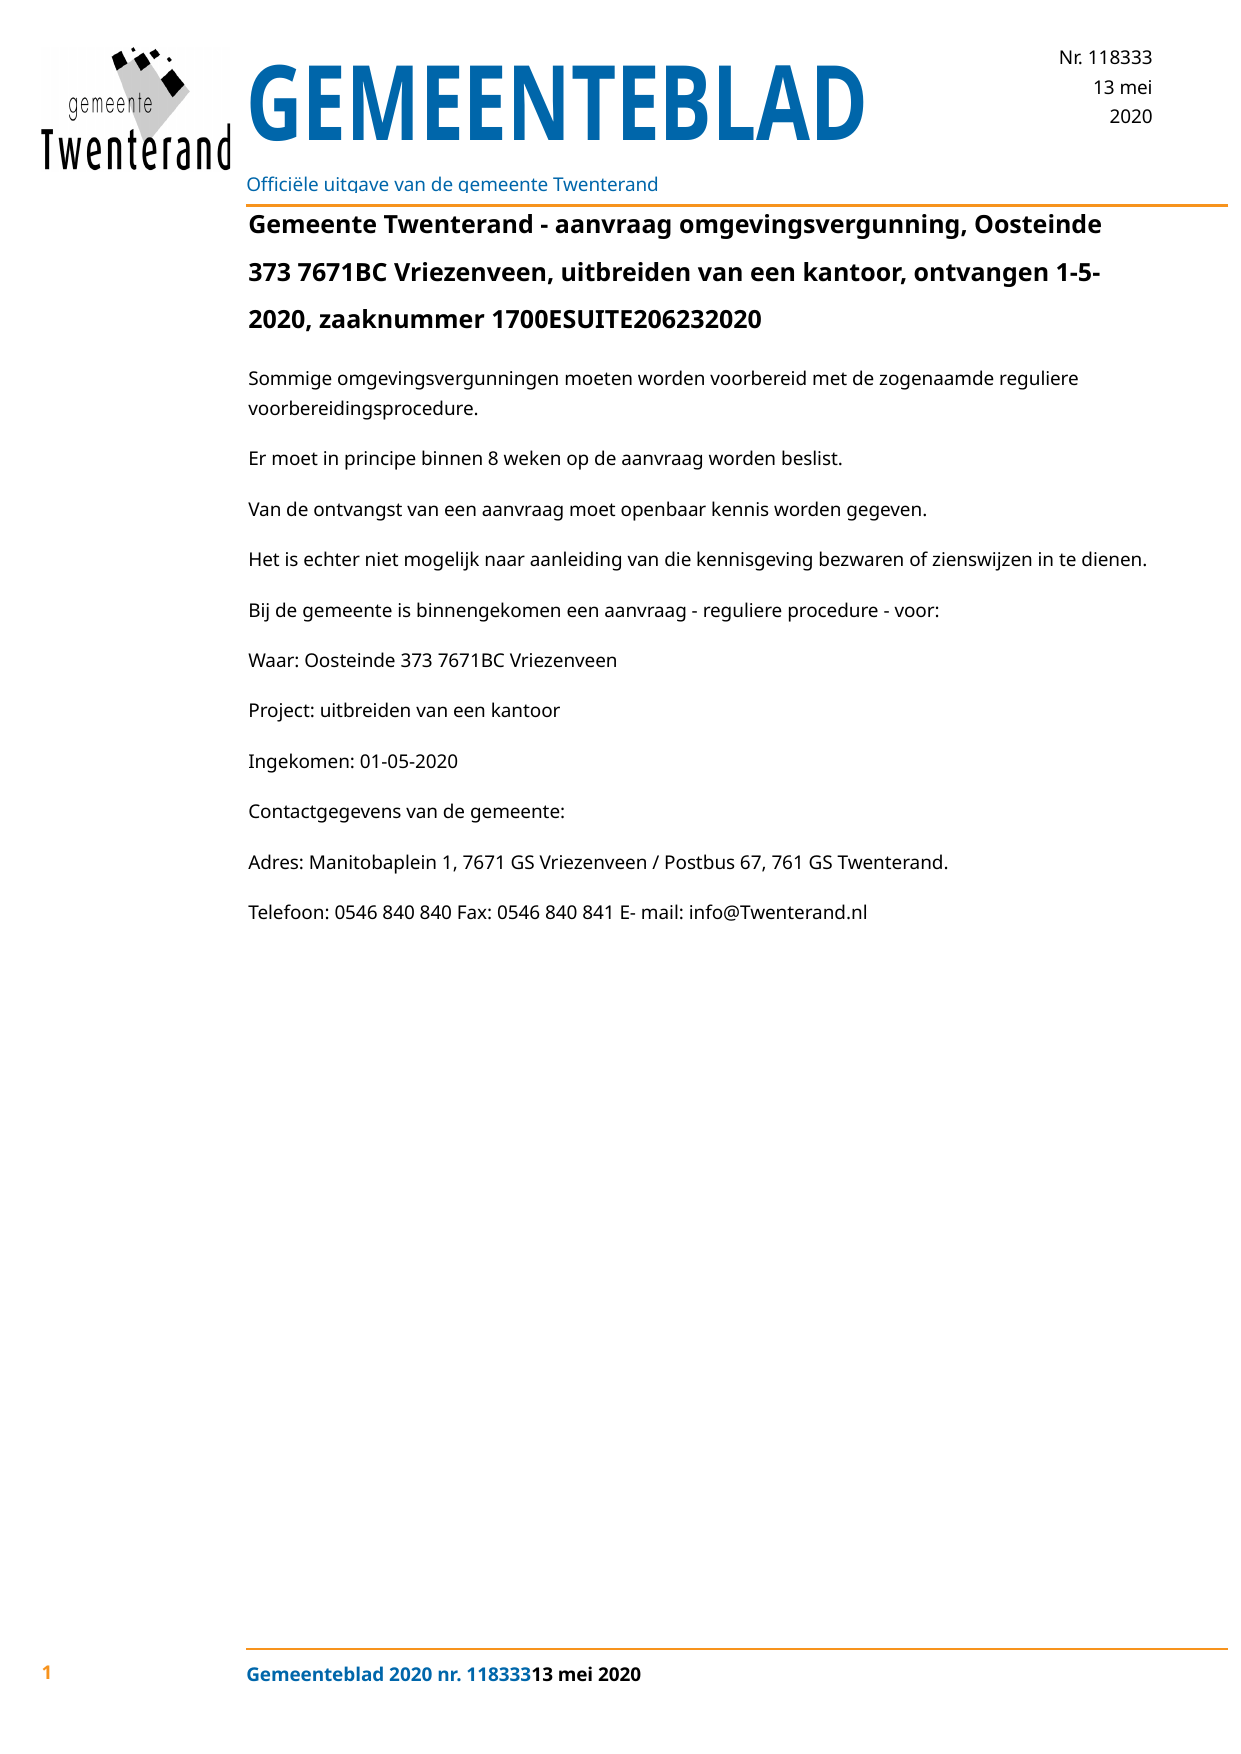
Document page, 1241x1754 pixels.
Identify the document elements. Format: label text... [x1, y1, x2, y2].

text Er moet in principe binnen 8 weken op de aanvraag worden beslist. [248, 446, 1152, 471]
text Contactgegevens van de gemeente: [248, 798, 1152, 824]
text Van de ontvangst van een aanvraag moet openbaar kennis worden gegeven. [248, 496, 1152, 522]
text Sommige omgevingsvergunningen moeten worden voorbereid met de zogenaamde reguliere voorbereidingsprocedure. [248, 366, 1152, 421]
text Project: uitbreiden van een kantoor [248, 698, 1152, 723]
text Bij de gemeente is binnengekomen een aanvraag - reguliere procedure - voor: [248, 597, 1152, 622]
text Telefoon: 0546 840 840 Fax: 0546 840 841 E- mail: info@Twenterand.nl [248, 899, 1152, 925]
text Adres: Manitobaplein 1, 7671 GS Vriezenveen / Postbus 67, 761 GS Twenterand. [248, 849, 1152, 874]
text Ingekomen: 01-05-2020 [248, 748, 1152, 774]
text Waar: Oosteinde 373 7671BC Vriezenveen [248, 647, 1152, 673]
text Gemeente Twenterand - aanvraag omgevingsvergunning, Oosteinde 373 7671BC Vriezenveen, uitbreiden van een kantoor, ontvangen 1-5-2020, zaaknummer 1700ESUITE206232020 [248, 207, 1152, 336]
text Het is echter niet mogelijk naar aanleiding van die kennisgeving bezwaren of zienswijzen in te dienen. [248, 546, 1152, 572]
picture [41, 47, 231, 172]
